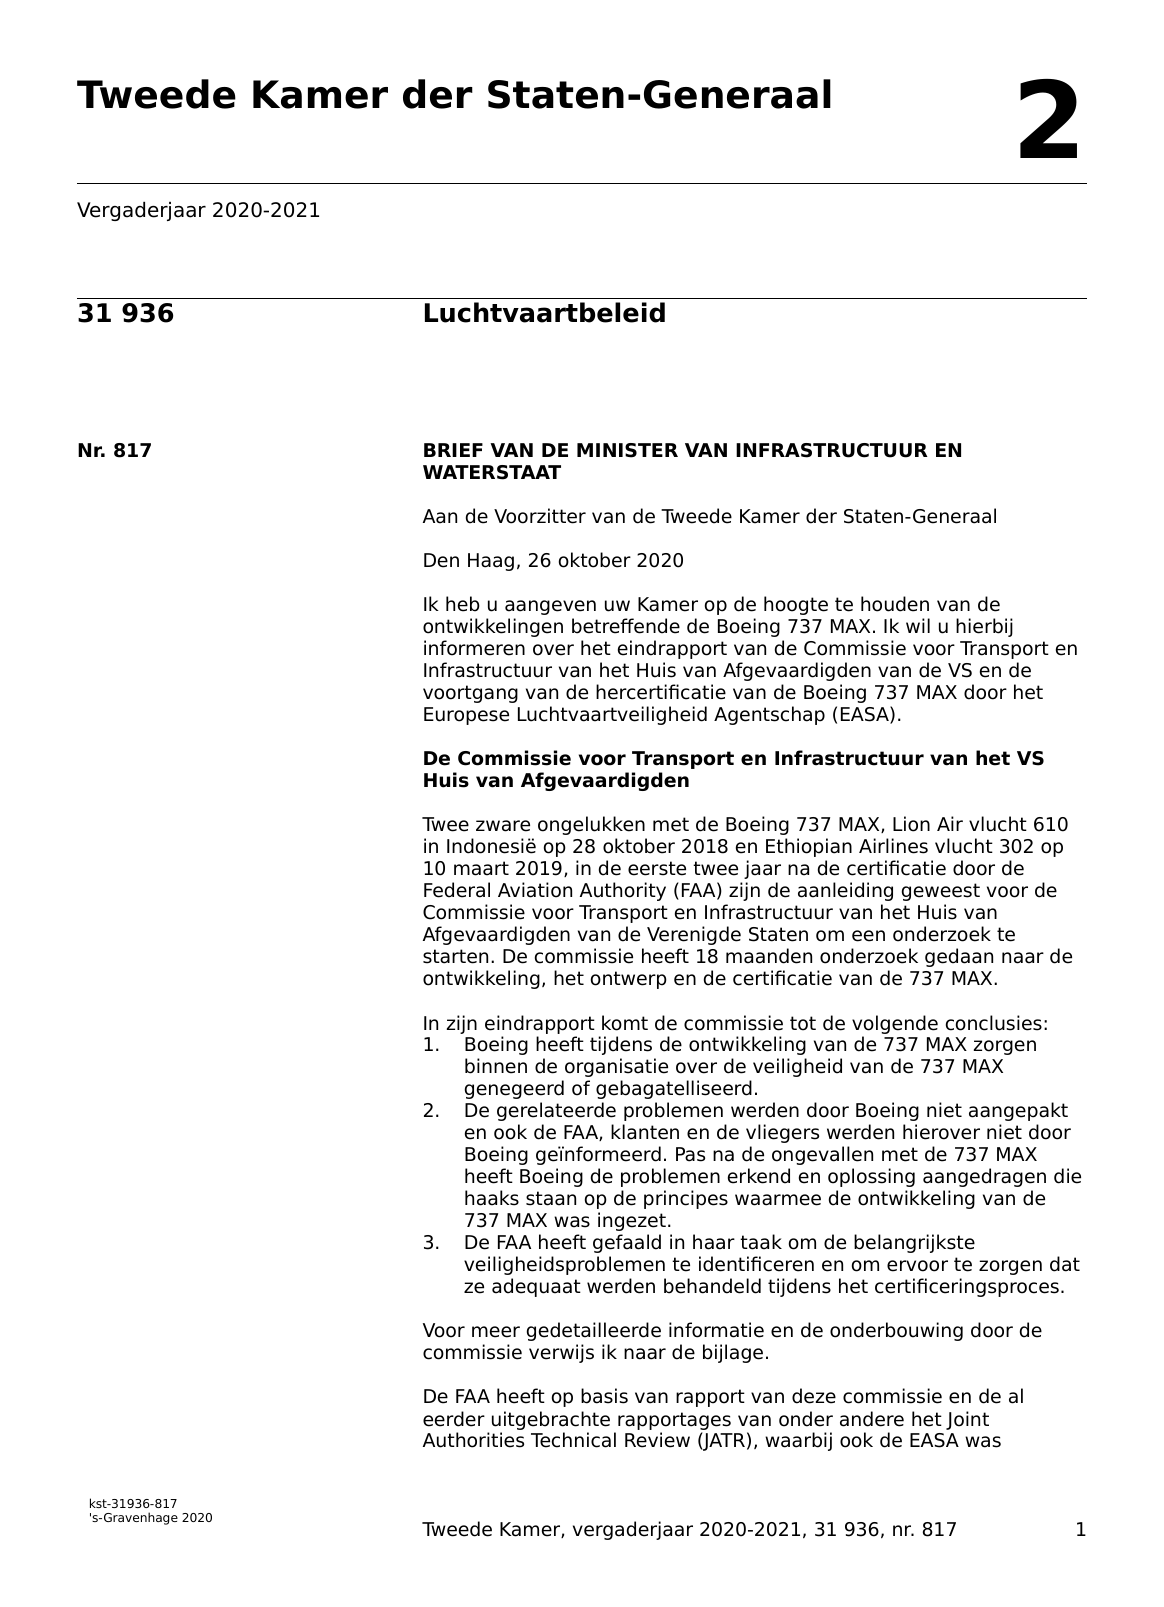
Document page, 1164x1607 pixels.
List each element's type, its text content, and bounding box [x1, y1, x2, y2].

text 2. De gerelateerde problemen werden door Boeing niet aangepakt en ook de FAA, klanten en de vliegers werden hierover niet door Boeing geïnformeerd. Pas na de ongevallen met de 737 MAX heeft Boeing de problemen erkend en oplossing aangedragen die haaks staan op de principes waarmee de ontwikkeling van de 737 MAX was ingezet. [422, 1100, 1087, 1232]
table_cell Vergaderjaar 2020-2021 [77, 184, 1087, 298]
text Twee zware ongelukken met de Boeing 737 MAX, Lion Air vlucht 610 in Indonesië op 28 oktober 2018 en Ethiopian Airlines vlucht 302 op 10 maart 2019, in de eerste twee jaar na de certificatie door de Federal Aviation Authority (FAA) zijn de aanleiding geweest voor de Commissie voor Transport en Infrastructuur van het Huis van Afgevaardigden van de Verenigde Staten om een onderzoek te starten. De commissie heeft 18 maanden onderzoek gedaan naar de ontwikkeling, het ontwerp en de certificatie van de 737 MAX. [422, 814, 1087, 990]
text Den Haag, 26 oktober 2020 [422, 550, 1087, 572]
text Voor meer gedetailleerde informatie en de onderbouwing door de commissie verwijs ik naar de bijlage. [422, 1320, 1087, 1364]
text kst-31936-817 [88, 1497, 323, 1511]
text 1. Boeing heeft tijdens de ontwikkeling van de 737 MAX zorgen binnen de organisatie over de veiligheid van de 737 MAX genegeerd of gebagatelliseerd. [422, 1034, 1087, 1100]
text Aan de Voorzitter van de Tweede Kamer der Staten-Generaal [422, 506, 1087, 528]
text 's-Gravenhage 2020 [88, 1511, 323, 1525]
subtitle Nr. 817 BRIEF VAN DE MINISTER VAN INFRASTRUCTUUR EN WATERSTAAT [77, 440, 1087, 484]
text 3. De FAA heeft gefaald in haar taak om de belangrijkste veiligheidsproblemen te identificeren en om ervoor te zorgen dat ze adequaat werden behandeld tijdens het certificeringsproces. [422, 1232, 1087, 1298]
text In zijn eindrapport komt de commissie tot de volgende conclusies: [422, 1012, 1087, 1034]
subtitle 31 936 Luchtvaartbeleid [77, 299, 1087, 329]
table_header 2 [886, 59, 1087, 183]
text De FAA heeft op basis van rapport van deze commissie en de al eerder uitgebrachte rapportages van onder andere het Joint Authorities Technical Review (JATR), waarbij ook de EASA was [422, 1386, 1087, 1452]
table_header Tweede Kamer der Staten-Generaal [77, 59, 886, 183]
subtitle De Commissie voor Transport en Infrastructuur van het VS Huis van Afgevaardigden [422, 748, 1087, 792]
text Ik heb u aangeven uw Kamer op de hoogte te houden van de ontwikkelingen betreffende de Boeing 737 MAX. Ik wil u hierbij informeren over het eindrapport van de Commissie voor Transport en Infrastructuur van het Huis van Afgevaardigden van de VS en de voortgang van de hercertificatie van de Boeing 737 MAX door het Europese Luchtvaartveiligheid Agentschap (EASA). [422, 594, 1087, 726]
